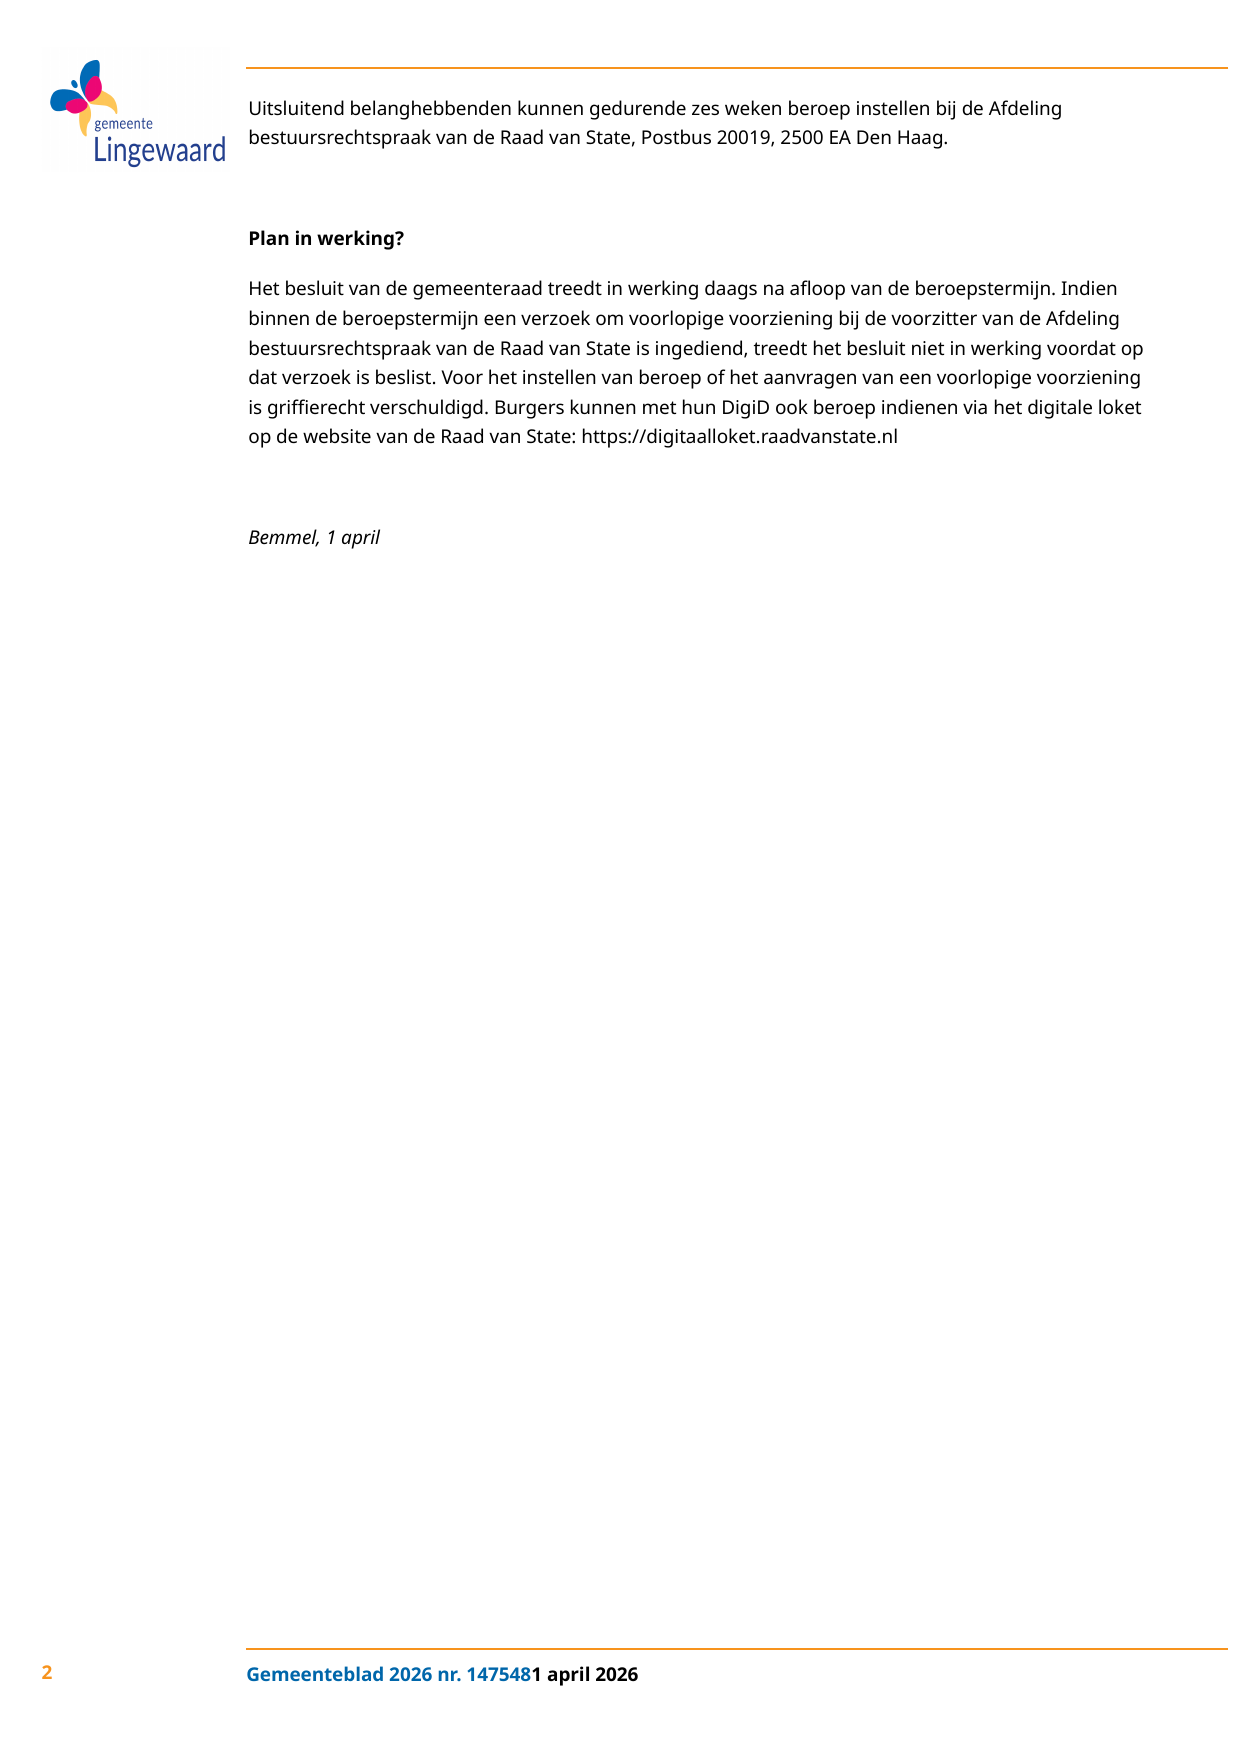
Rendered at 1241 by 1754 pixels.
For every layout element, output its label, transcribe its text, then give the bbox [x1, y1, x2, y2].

text Plan in werking? [248, 225, 1152, 251]
picture [41, 47, 231, 172]
text Bemmel, 1 april [248, 524, 1152, 550]
text Het besluit van de gemeenteraad treedt in werking daags na afloop van de beroepstermijn. Indien binnen de beroepstermijn een verzoek om voorlopige voorziening bij de voorzitter van de Afdeling bestuursrechtspraak van de Raad van State is ingediend, treedt het besluit niet in werking voordat op dat verzoek is beslist. Voor het instellen van beroep of het aanvragen van een voorlopige voorziening is griffierecht verschuldigd. Burgers kunnen met hun DigiD ook beroep indienen via het digitale loket op de website van de Raad van State: https://digitaalloket.raadvanstate.nl [248, 276, 1152, 449]
text Uitsluitend belanghebbenden kunnen gedurende zes weken beroep instellen bij de Afdeling bestuursrechtspraak van de Raad van State, Postbus 20019, 2500 EA Den Haag. [248, 95, 1152, 150]
